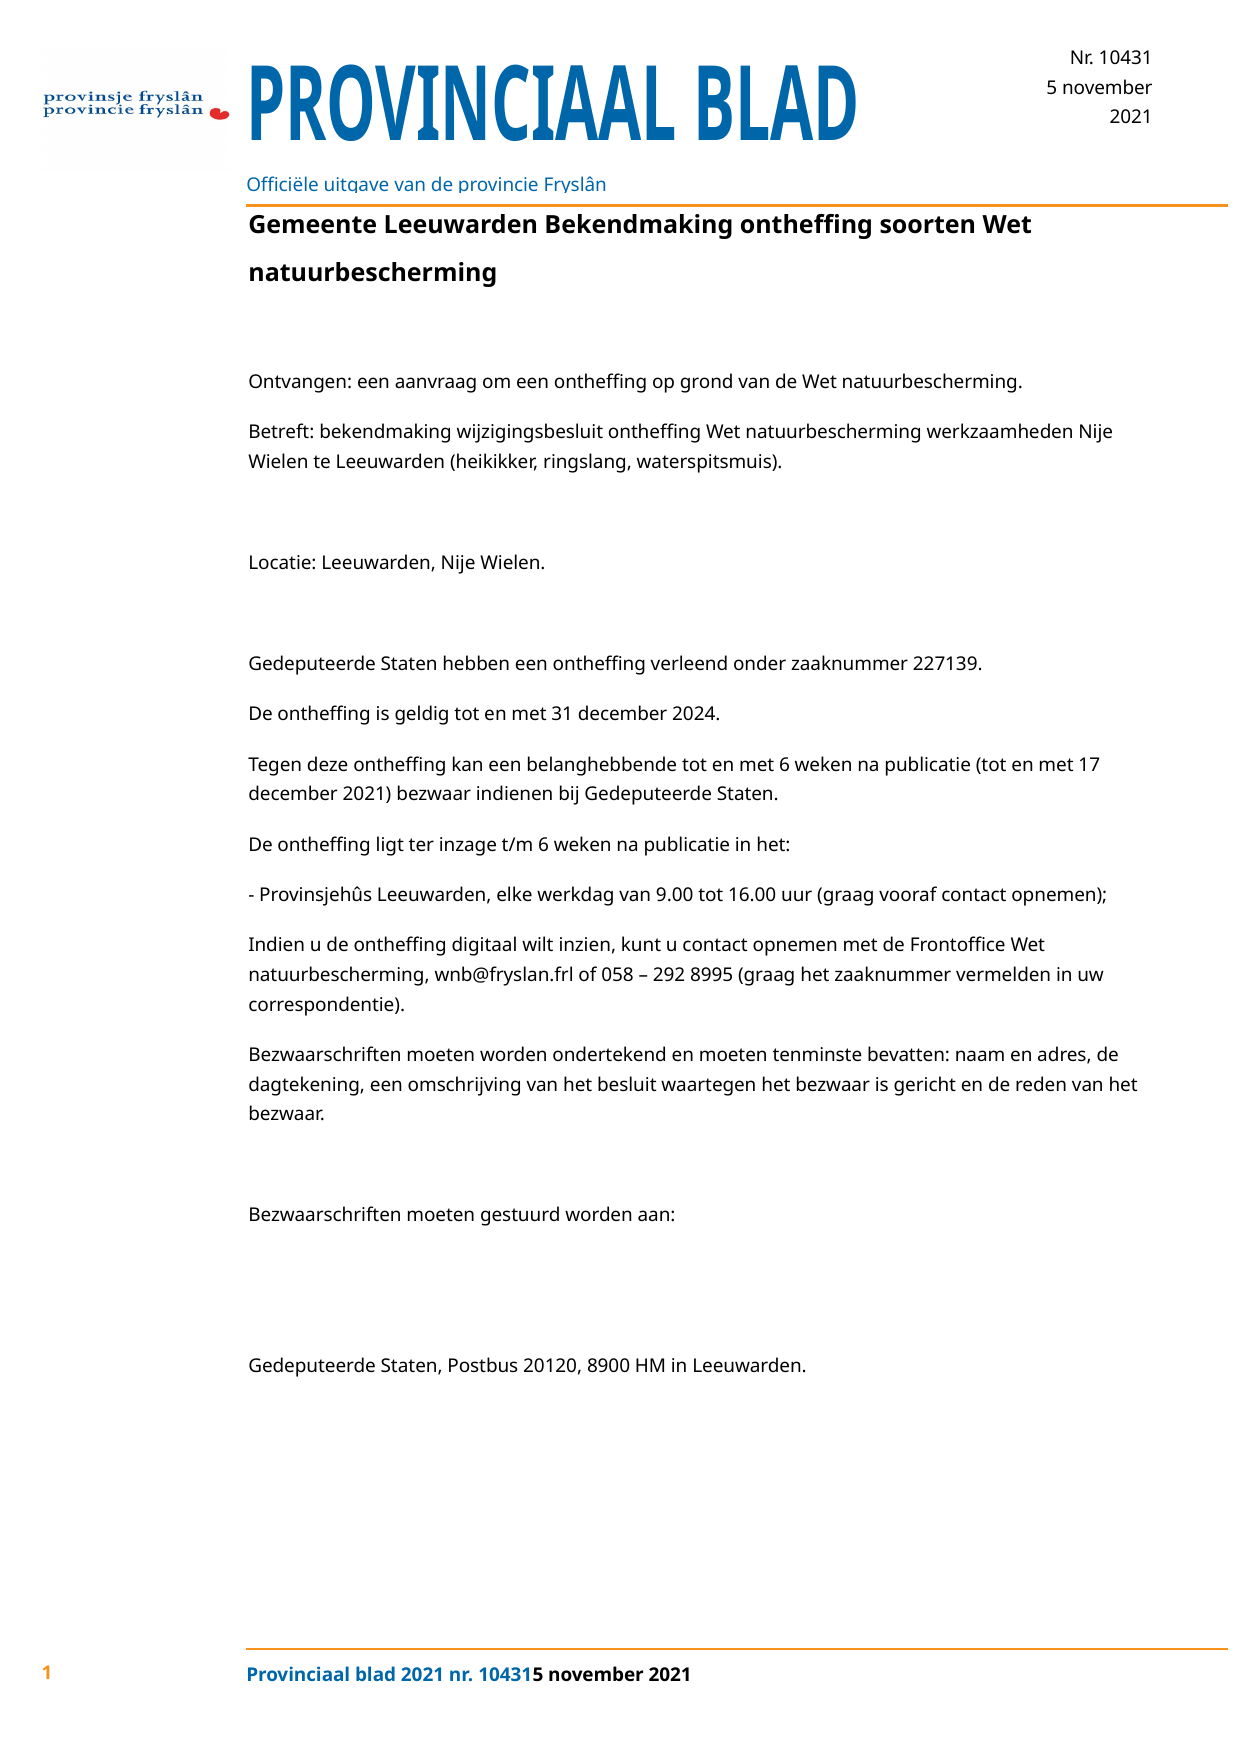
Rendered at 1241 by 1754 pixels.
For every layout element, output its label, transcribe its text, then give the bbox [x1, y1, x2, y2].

text Locatie: Leeuwarden, Nije Wielen. [248, 549, 1152, 575]
text Tegen deze ontheffing kan een belanghebbende tot en met 6 weken na publicatie (tot en met 17 december 2021) bezwaar indienen bij Gedeputeerde Staten. [248, 751, 1152, 806]
text - Provinsjehûs Leeuwarden, elke werkdag van 9.00 tot 16.00 uur (graag vooraf contact opnemen); [248, 881, 1152, 907]
text De ontheffing is geldig tot en met 31 december 2024. [248, 700, 1152, 726]
picture [41, 47, 231, 172]
text Ontvangen: een aanvraag om een ontheffing op grond van de Wet natuurbescherming. [248, 368, 1152, 394]
text Gemeente Leeuwarden Bekendmaking ontheffing soorten Wet natuurbescherming [248, 207, 1152, 288]
text Bezwaarschriften moeten gestuurd worden aan: [248, 1201, 1152, 1227]
text De ontheffing ligt ter inzage t/m 6 weken na publicatie in het: [248, 831, 1152, 857]
text Gedeputeerde Staten hebben een ontheffing verleend onder zaaknummer 227139. [248, 650, 1152, 676]
text Bezwaarschriften moeten worden ondertekend en moeten tenminste bevatten: naam en adres, de dagtekening, een omschrijving van het besluit waartegen het bezwaar is gericht en de reden van het bezwaar. [248, 1041, 1152, 1126]
text Betreft: bekendmaking wijzigingsbesluit ontheffing Wet natuurbescherming werkzaamheden Nije Wielen te Leeuwarden (heikikker, ringslang, waterspitsmuis). [248, 419, 1152, 474]
text Indien u de ontheffing digitaal wilt inzien, kunt u contact opnemen met de Frontoffice Wet natuurbescherming, wnb@fryslan.frl of 058 – 292 8995 (graag het zaaknummer vermelden in uw correspondentie). [248, 932, 1152, 1017]
text Gedeputeerde Staten, Postbus 20120, 8900 HM in Leeuwarden. [248, 1352, 1152, 1378]
